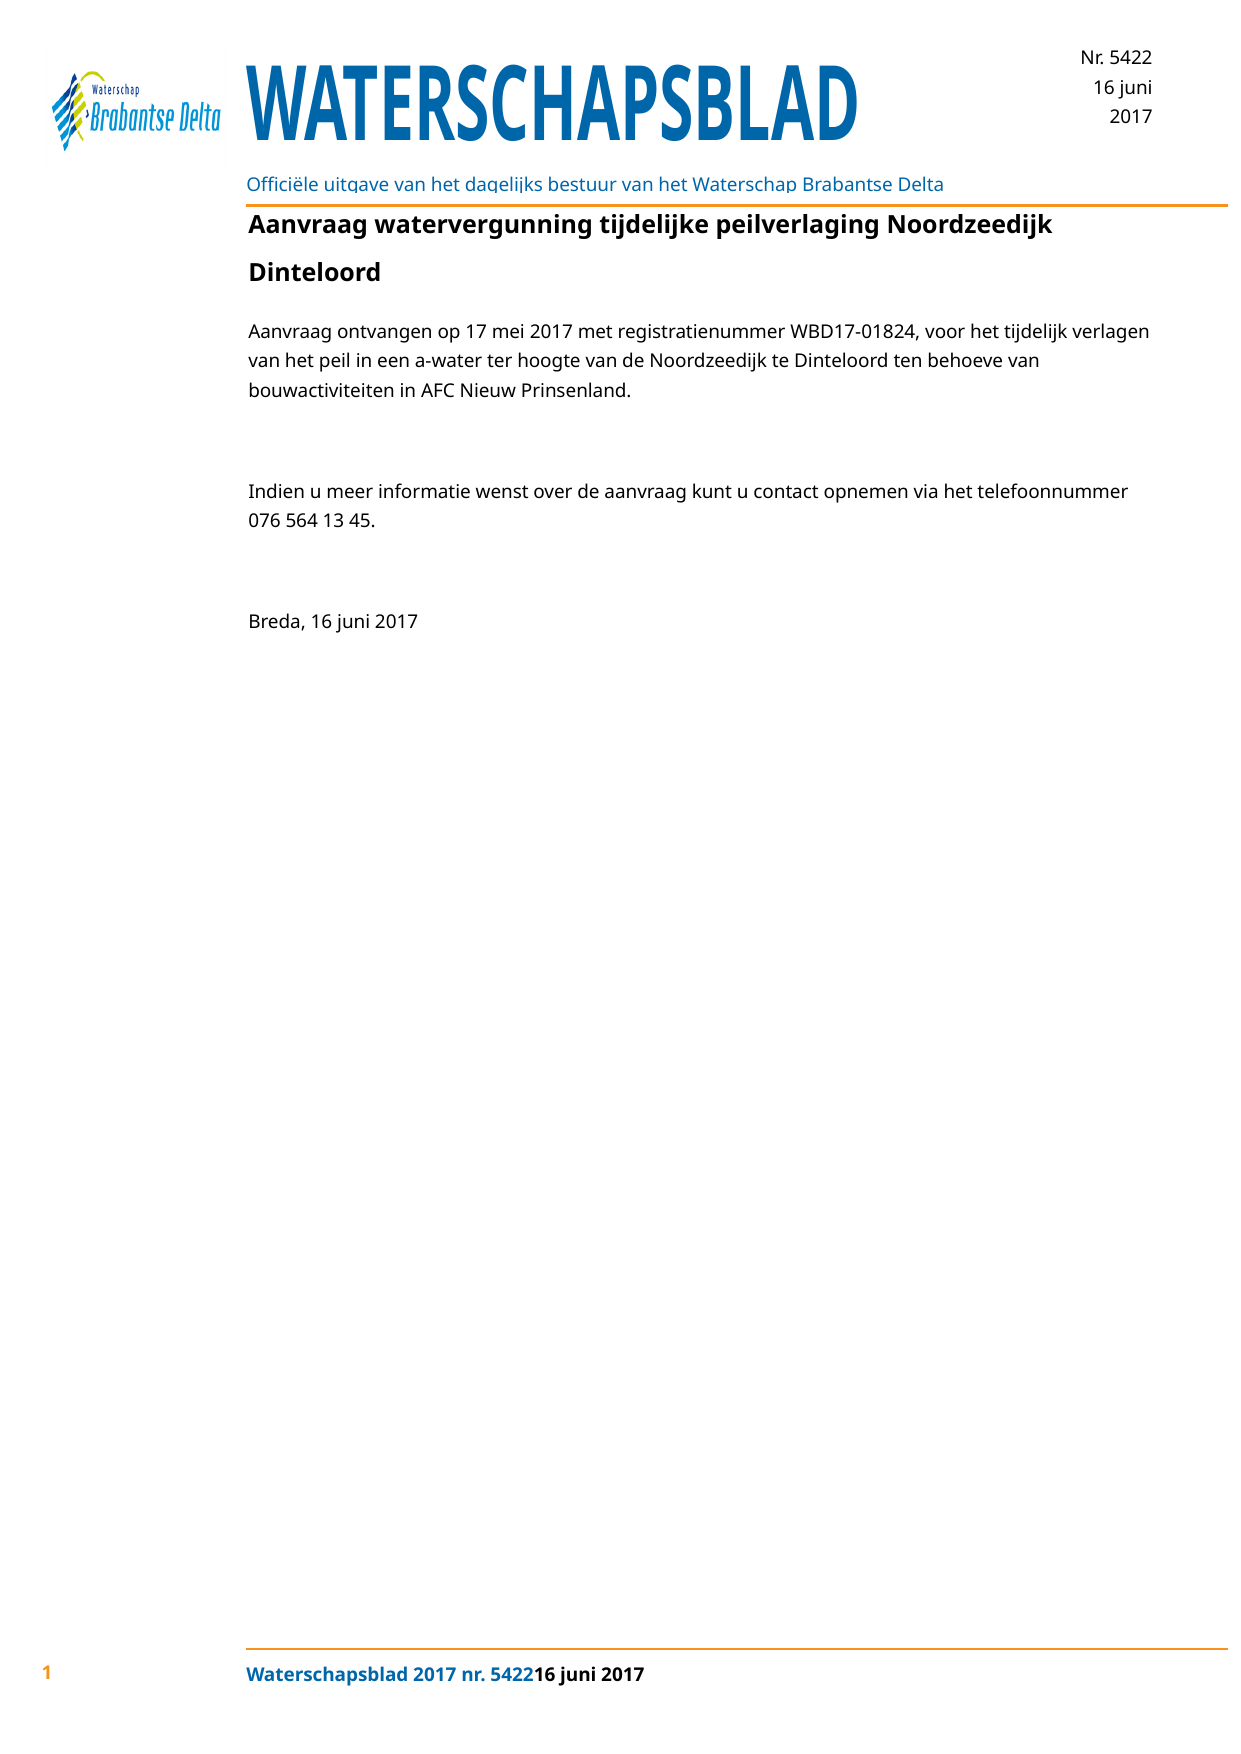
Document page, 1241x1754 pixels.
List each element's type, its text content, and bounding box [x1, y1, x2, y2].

text Indien u meer informatie wenst over de aanvraag kunt u contact opnemen via het telefoonnummer 076 564 13 45. [248, 478, 1152, 533]
text Aanvraag watervergunning tijdelijke peilverlaging Noordzeedijk Dinteloord [248, 207, 1152, 288]
text Aanvraag ontvangen op 17 mei 2017 met registratienummer WBD17-01824, voor het tijdelijk verlagen van het peil in een a-water ter hoogte van de Noordzeedijk te Dinteloord ten behoeve van bouwactiviteiten in AFC Nieuw Prinsenland. [248, 318, 1152, 403]
text Breda, 16 juni 2017 [248, 608, 1152, 634]
picture [41, 47, 231, 172]
